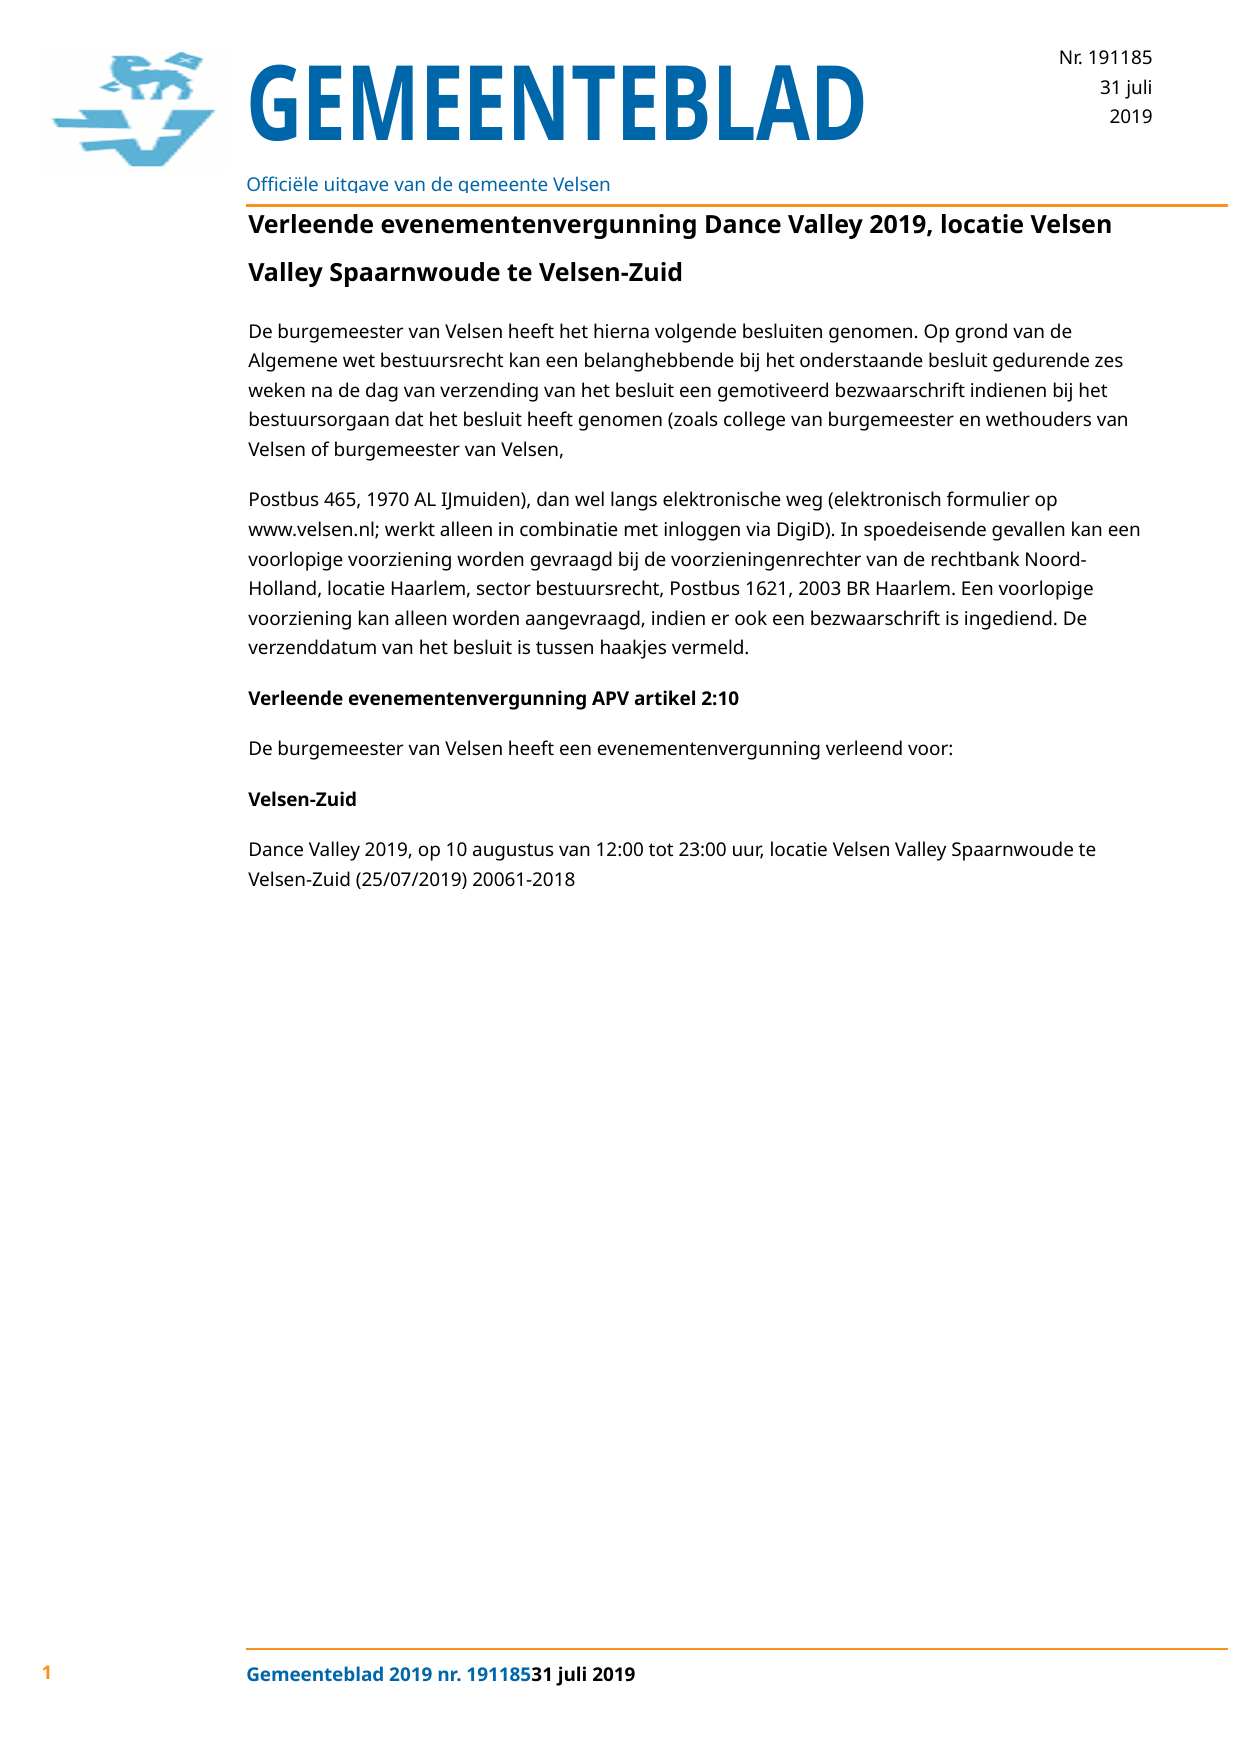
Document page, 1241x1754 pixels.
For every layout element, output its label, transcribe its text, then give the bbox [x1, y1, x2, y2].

picture [41, 47, 231, 172]
text Verleende evenementenvergunning APV artikel 2:10 [248, 685, 1152, 711]
text De burgemeester van Velsen heeft een evenementenvergunning verleend voor: [248, 735, 1152, 761]
text Dance Valley 2019, op 10 augustus van 12:00 tot 23:00 uur, locatie Velsen Valley Spaarnwoude te Velsen-Zuid (25/07/2019) 20061-2018 [248, 836, 1152, 892]
text Verleende evenementenvergunning Dance Valley 2019, locatie Velsen Valley Spaarnwoude te Velsen-Zuid [248, 207, 1152, 288]
text De burgemeester van Velsen heeft het hierna volgende besluiten genomen. Op grond van de Algemene wet bestuursrecht kan een belanghebbende bij het onderstaande besluit gedurende zes weken na de dag van verzending van het besluit een gemotiveerd bezwaarschrift indienen bij het bestuursorgaan dat het besluit heeft genomen (zoals college van burgemeester en wethouders van Velsen of burgemeester van Velsen, [248, 318, 1152, 462]
text Velsen-Zuid [248, 786, 1152, 812]
text Postbus 465, 1970 AL IJmuiden), dan wel langs elektronische weg (elektronisch formulier op www.velsen.nl; werkt alleen in combinatie met inloggen via DigiD). In spoedeisende gevallen kan een voorlopige voorziening worden gevraagd bij de voorzieningenrechter van de rechtbank Noord-Holland, locatie Haarlem, sector bestuursrecht, Postbus 1621, 2003 BR Haarlem. Een voorlopige voorziening kan alleen worden aangevraagd, indien er ook een bezwaarschrift is ingediend. De verzenddatum van het besluit is tussen haakjes vermeld. [248, 487, 1152, 660]
